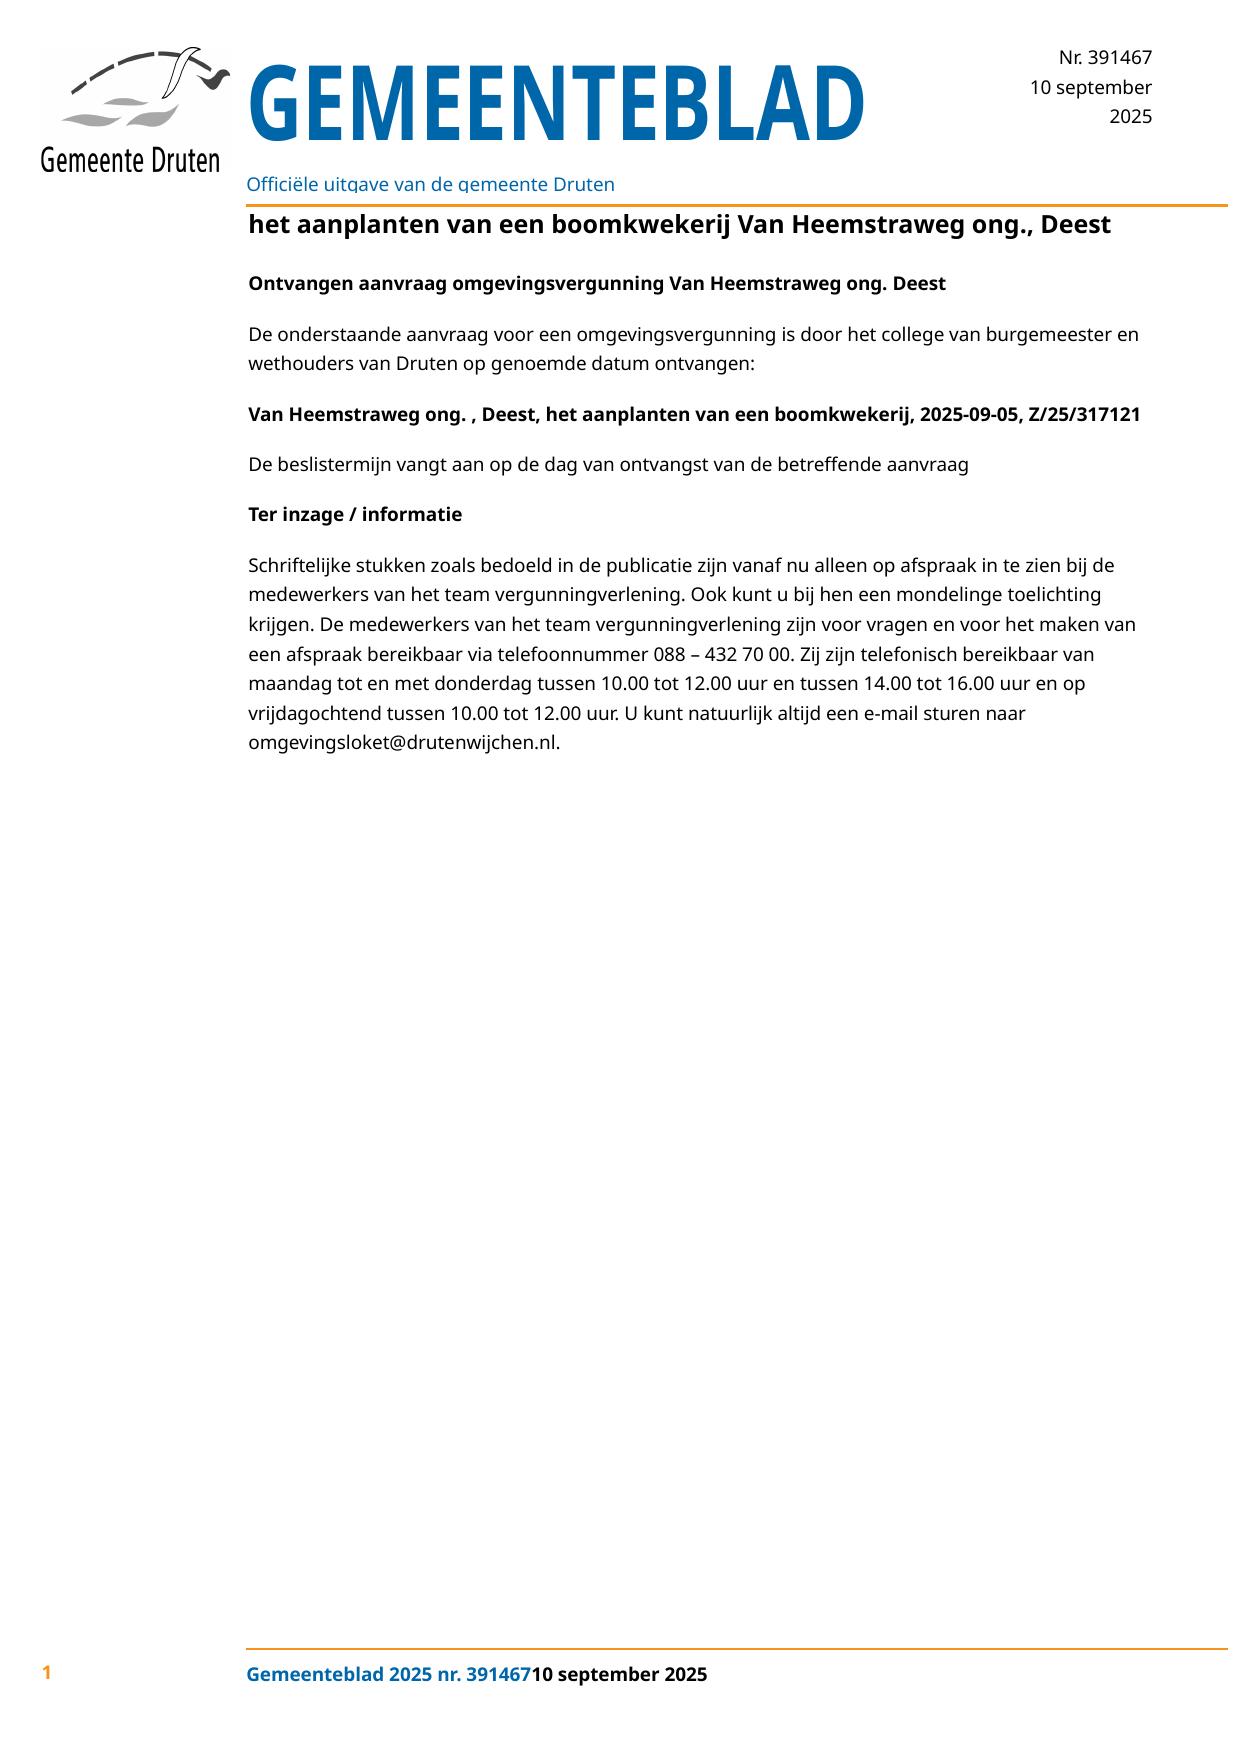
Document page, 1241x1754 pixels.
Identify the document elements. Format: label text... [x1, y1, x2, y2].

text Ontvangen aanvraag omgevingsvergunning Van Heemstraweg ong. Deest [248, 270, 1152, 296]
text Schriftelijke stukken zoals bedoeld in de publicatie zijn vanaf nu alleen op afspraak in te zien bij de medewerkers van het team vergunningverlening. Ook kunt u bij hen een mondelinge toelichting krijgen. De medewerkers van het team vergunningverlening zijn voor vragen en voor het maken van een afspraak bereikbaar via telefoonnummer 088 – 432 70 00. Zij zijn telefonisch bereikbaar van maandag tot en met donderdag tussen 10.00 tot 12.00 uur en tussen 14.00 tot 16.00 uur en op vrijdagochtend tussen 10.00 tot 12.00 uur. U kunt natuurlijk altijd een e-mail sturen naar omgevingsloket@drutenwijchen.nl. [248, 552, 1152, 755]
text het aanplanten van een boomkwekerij Van Heemstraweg ong., Deest [248, 207, 1152, 241]
picture [41, 47, 231, 172]
text De beslistermijn vangt aan op de dag van ontvangst van de betreffende aanvraag [248, 451, 1152, 477]
text Van Heemstraweg ong. , Deest, het aanplanten van een boomkwekerij, 2025-09-05, Z/25/317121 [248, 401, 1152, 426]
text De onderstaande aanvraag voor een omgevingsvergunning is door het college van burgemeester en wethouders van Druten op genoemde datum ontvangen: [248, 321, 1152, 376]
text Ter inzage / informatie [248, 502, 1152, 527]
